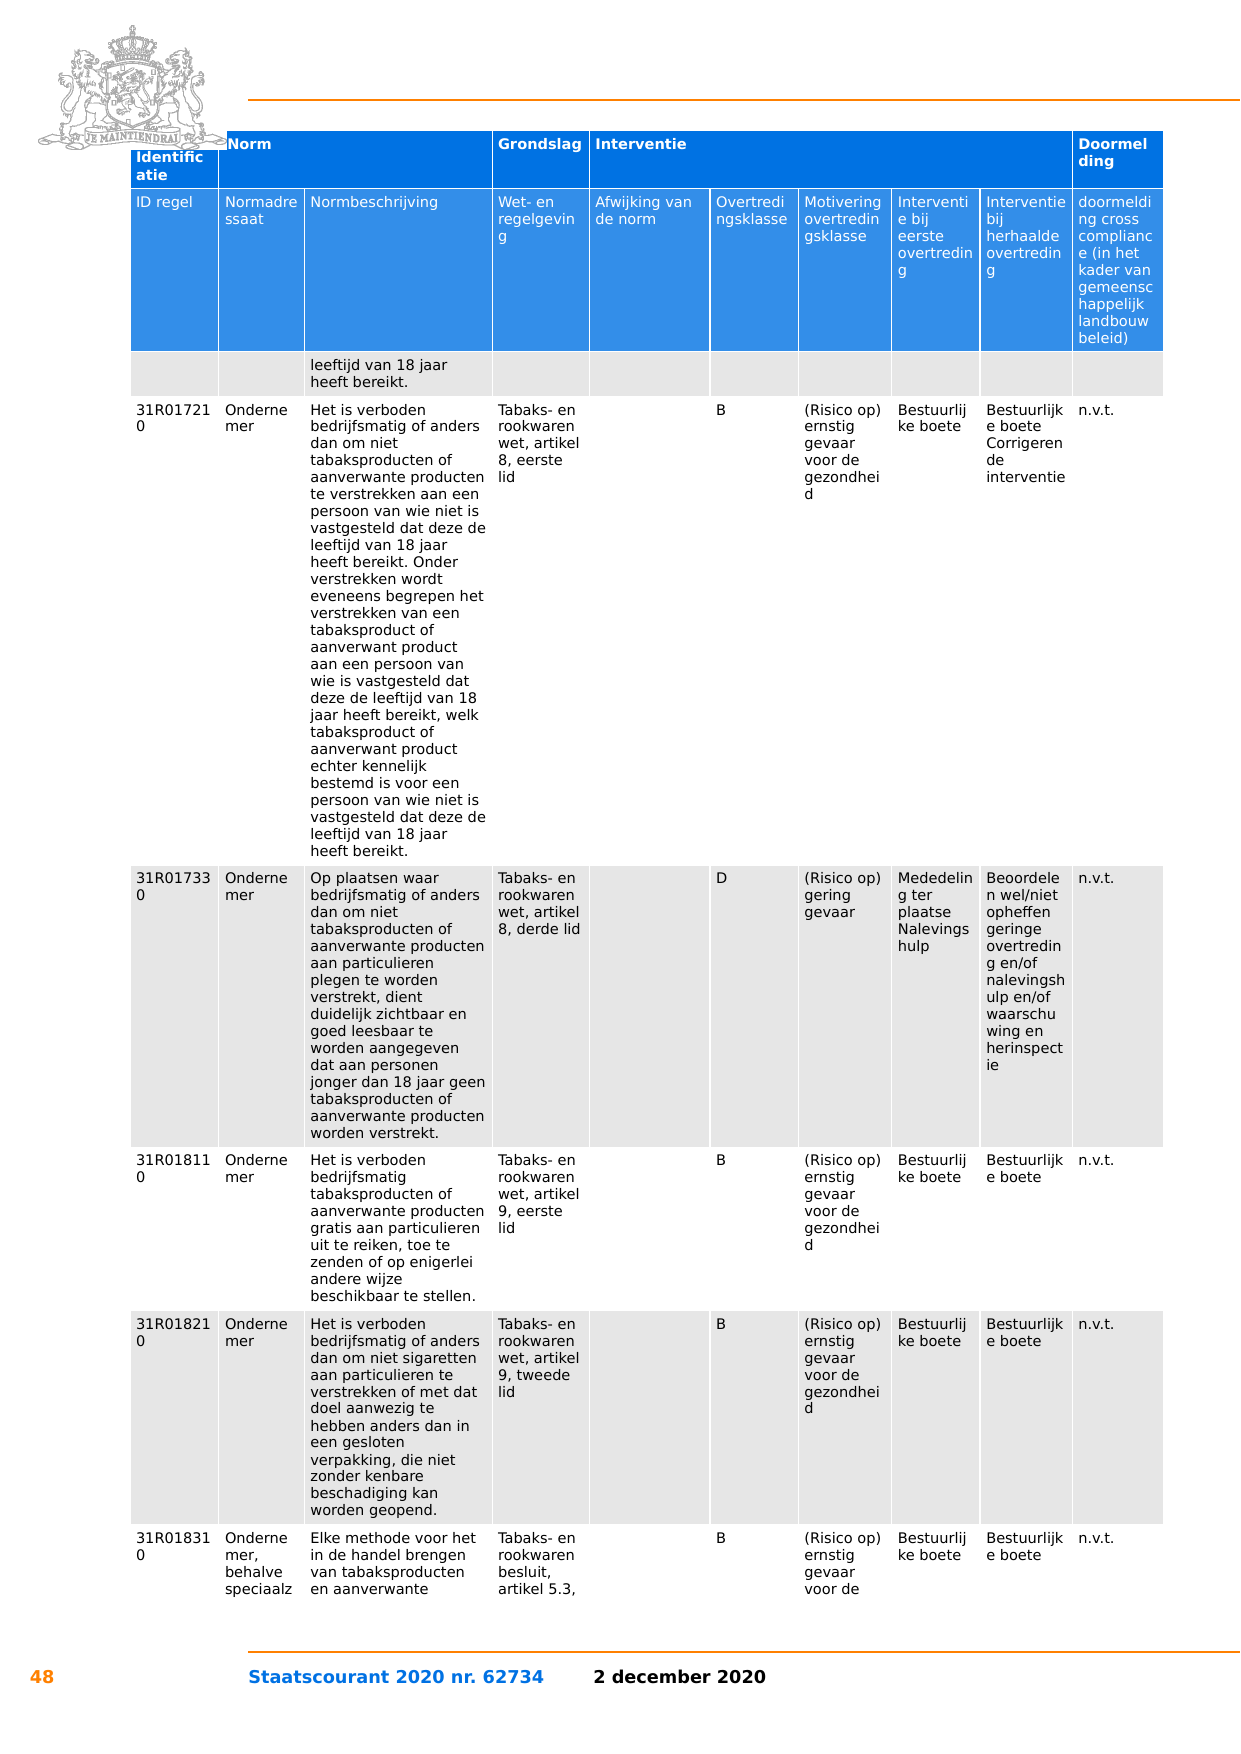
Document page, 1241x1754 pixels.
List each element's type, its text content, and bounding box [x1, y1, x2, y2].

table_cell [590, 1311, 709, 1524]
table_cell Ondernemer [219, 1148, 304, 1310]
table_cell Interventie bij eerste overtreding [892, 189, 979, 351]
table_cell [590, 352, 709, 396]
table_cell Tabaks- en rookwarenbesluit, artikel 5.3, [493, 1525, 589, 1602]
table_cell Afwijking van de norm [590, 189, 709, 351]
table_cell 31R018310 [131, 1525, 218, 1602]
table_cell ID regel [131, 189, 218, 351]
table_cell [892, 352, 979, 396]
table_cell Motivering overtredingsklasse [799, 189, 891, 351]
table_cell (Risico op) ernstig gevaar voor de gezondheid [799, 397, 891, 864]
table_header Norm [219, 131, 492, 188]
table_cell Het is verboden bedrijfsmatig tabaksproducten of aanverwante producten gratis aan particulieren uit te reiken, toe te zenden of op enigerlei andere wijze beschikbaar te stellen. [305, 1148, 492, 1310]
table_cell [590, 866, 709, 1147]
table_cell Elke methode voor het in de handel brengen van tabaksproducten en aanverwante [305, 1525, 492, 1602]
table_cell Normbeschrijving [305, 189, 492, 351]
table_cell 31R017210 [131, 397, 218, 864]
table_cell [711, 352, 798, 396]
table_cell 31R018210 [131, 1311, 218, 1524]
table_cell 31R018110 [131, 1148, 218, 1310]
table_cell leeftijd van 18 jaar heeft bereikt. [305, 352, 492, 396]
table_cell [799, 352, 891, 396]
table_header Identificatie [131, 150, 218, 188]
table_cell n.v.t. [1073, 1525, 1163, 1602]
table_cell n.v.t. [1073, 1311, 1163, 1524]
table_cell Wet- en regelgeving [493, 189, 589, 351]
table_cell [981, 352, 1072, 396]
table_cell Tabaks- en rookwarenwet, artikel 9, tweede lid [493, 1311, 589, 1524]
table_cell Het is verboden bedrijfsmatig of anders dan om niet sigaretten aan particulieren te verstrekken of met dat doel aanwezig te hebben anders dan in een gesloten verpakking, die niet zonder kenbare beschadiging kan worden geopend. [305, 1311, 492, 1524]
table_cell B [711, 1311, 798, 1524]
table_cell (Risico op) ernstig gevaar voor de [799, 1525, 891, 1602]
table_cell doormelding cross compliance (in het kader van gemeenschappelijk landbouwbeleid) [1073, 189, 1163, 351]
table_cell n.v.t. [1073, 397, 1163, 864]
table_cell Ondernemer [219, 397, 304, 864]
table_cell [590, 397, 709, 864]
table_cell [590, 1525, 709, 1602]
table_cell [590, 1148, 709, 1310]
table_header Doormelding [1073, 131, 1163, 188]
table_cell Ondernemer, behalve speciaalz [219, 1525, 304, 1602]
table_cell Tabaks- en rookwarenwet, artikel 8, derde lid [493, 866, 589, 1147]
table_cell Tabaks- en rookwarenwet, artikel 9, eerste lid [493, 1148, 589, 1310]
table_cell B [711, 1525, 798, 1602]
table_cell Bestuurlijke boete [981, 1148, 1072, 1310]
table_header Grondslag [493, 131, 589, 188]
picture [38, 25, 227, 150]
table_cell D [711, 866, 798, 1147]
table_cell [493, 352, 589, 396]
table_cell n.v.t. [1073, 1148, 1163, 1310]
table_cell n.v.t. [1073, 866, 1163, 1147]
table_cell Op plaatsen waar bedrijfsmatig of anders dan om niet tabaksproducten of aanverwante producten aan particulieren plegen te worden verstrekt, dient duidelijk zichtbaar en goed leesbaar te worden aangegeven dat aan personen jonger dan 18 jaar geen tabaksproducten of aanverwante producten worden verstrekt. [305, 866, 492, 1147]
table_cell Ondernemer [219, 1311, 304, 1524]
table_cell (Risico op) gering gevaar [799, 866, 891, 1147]
table_cell 31R017330 [131, 866, 218, 1147]
table_cell Bestuurlijke boete [892, 397, 979, 864]
table_cell (Risico op) ernstig gevaar voor de gezondheid [799, 1311, 891, 1524]
table_cell [1073, 352, 1163, 396]
table_cell (Risico op) ernstig gevaar voor de gezondheid [799, 1148, 891, 1310]
table_cell Normadressaat [219, 189, 304, 351]
table_cell Bestuurlijke boete [892, 1525, 979, 1602]
table_header Interventie [590, 131, 1072, 188]
table_cell Tabaks- en rookwarenwet, artikel 8, eerste lid [493, 397, 589, 864]
table_cell B [711, 397, 798, 864]
table_cell Interventie bij herhaalde overtreding [981, 189, 1072, 351]
table_cell Ondernemer [219, 866, 304, 1147]
table_cell Overtredingsklasse [711, 189, 798, 351]
table_cell [219, 352, 304, 396]
table_cell B [711, 1148, 798, 1310]
table_cell Bestuurlijke boete [892, 1148, 979, 1310]
table_cell Bestuurlijke boete [892, 1311, 979, 1524]
table_cell Het is verboden bedrijfsmatig of anders dan om niet tabaksproducten of aanverwante producten te verstrekken aan een persoon van wie niet is vastgesteld dat deze de leeftijd van 18 jaar heeft bereikt. Onder verstrekken wordt eveneens begrepen het verstrekken van een tabaksproduct of aanverwant product aan een persoon van wie is vastgesteld dat deze de leeftijd van 18 jaar heeft bereikt, welk tabaksproduct of aanverwant product echter kennelijk bestemd is voor een persoon van wie niet is vastgesteld dat deze de leeftijd van 18 jaar heeft bereikt. [305, 397, 492, 864]
table_cell Bestuurlijke boete [981, 1311, 1072, 1524]
table_cell Bestuurlijke boete Corrigerende interventie [981, 397, 1072, 864]
table_cell Beoordelen wel/niet opheffen geringe overtreding en/of nalevingshulp en/of waarschuwing en herinspectie [981, 866, 1072, 1147]
table_cell Mededeling ter plaatse Nalevingshulp [892, 866, 979, 1147]
table_cell [131, 352, 218, 396]
table_cell Bestuurlijke boete [981, 1525, 1072, 1602]
